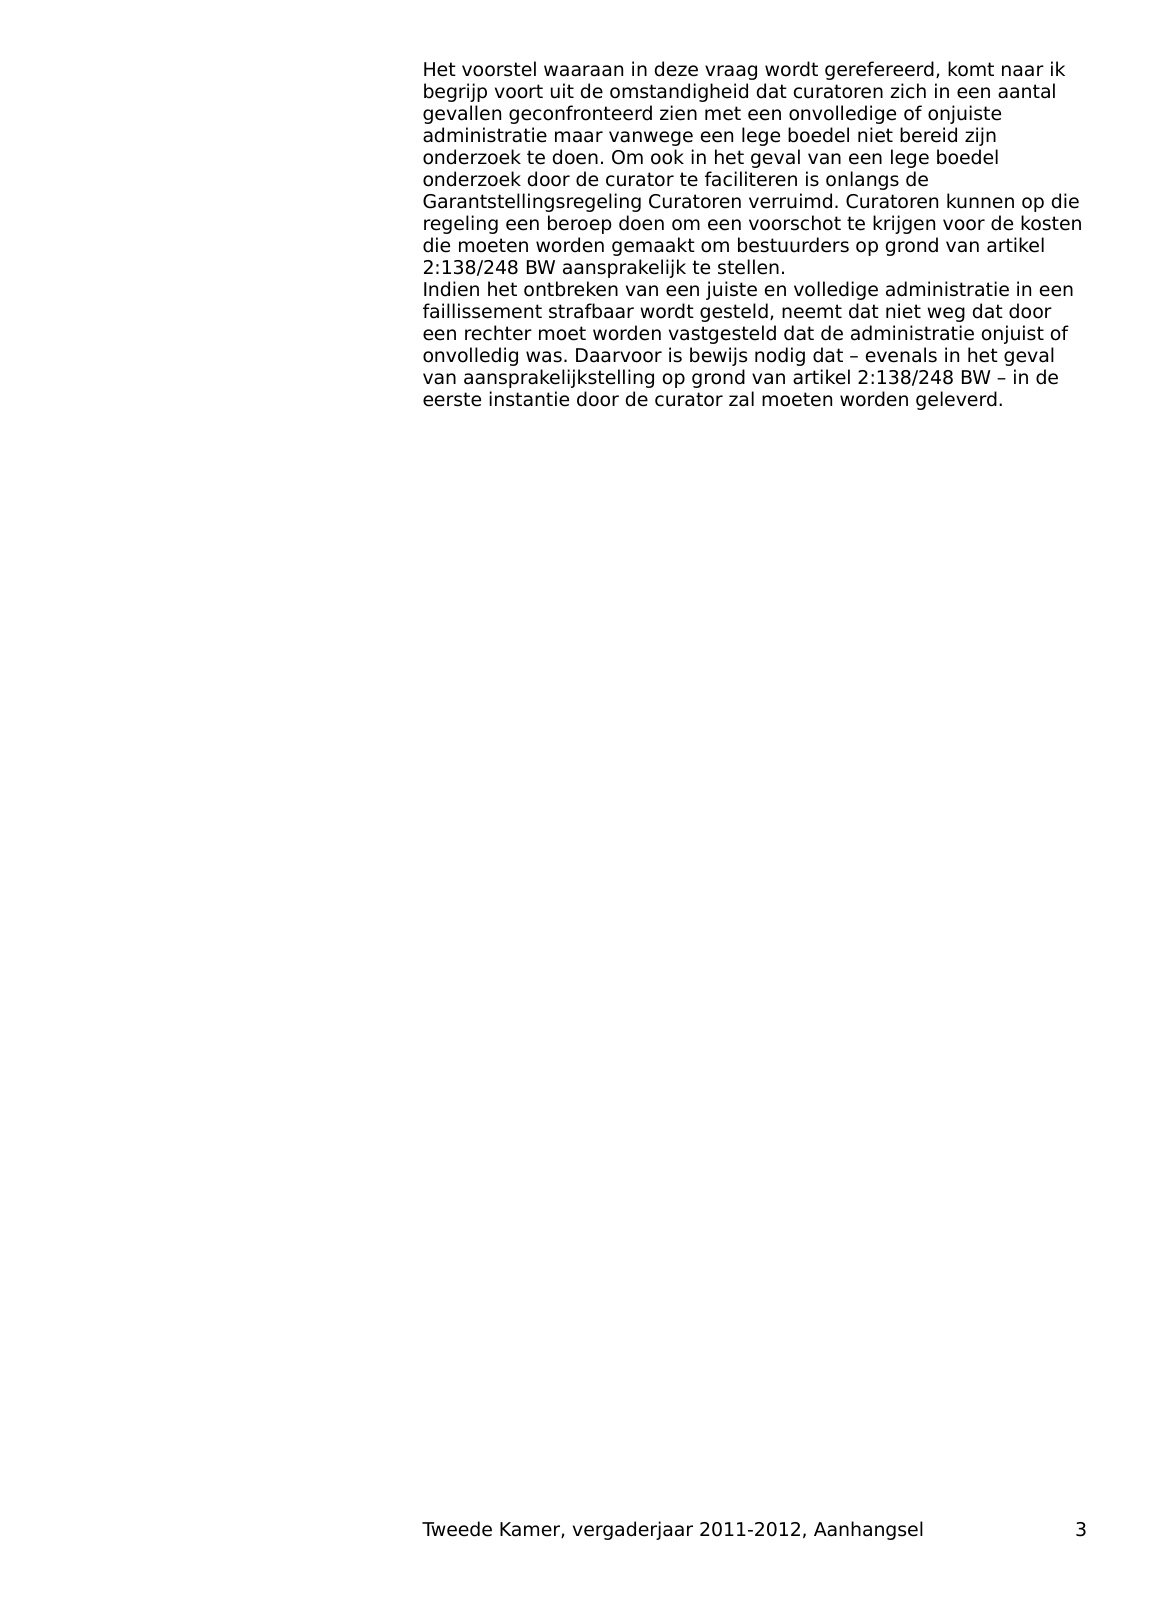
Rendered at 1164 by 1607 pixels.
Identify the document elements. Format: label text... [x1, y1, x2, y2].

text Indien het ontbreken van een juiste en volledige administratie in een faillissement strafbaar wordt gesteld, neemt dat niet weg dat door een rechter moet worden vastgesteld dat de administratie onjuist of onvolledig was. Daarvoor is bewijs nodig dat – evenals in het geval van aansprakelijkstelling op grond van artikel 2:138/248 BW – in de eerste instantie door de curator zal moeten worden geleverd. [422, 279, 1087, 411]
text Het voorstel waaraan in deze vraag wordt gerefereerd, komt naar ik begrijp voort uit de omstandigheid dat curatoren zich in een aantal gevallen geconfronteerd zien met een onvolledige of onjuiste administratie maar vanwege een lege boedel niet bereid zijn onderzoek te doen. Om ook in het geval van een lege boedel onderzoek door de curator te faciliteren is onlangs de Garantstellingsregeling Curatoren verruimd. Curatoren kunnen op die regeling een beroep doen om een voorschot te krijgen voor de kosten die moeten worden gemaakt om bestuurders op grond van artikel 2:138/248 BW aansprakelijk te stellen. [422, 59, 1087, 279]
